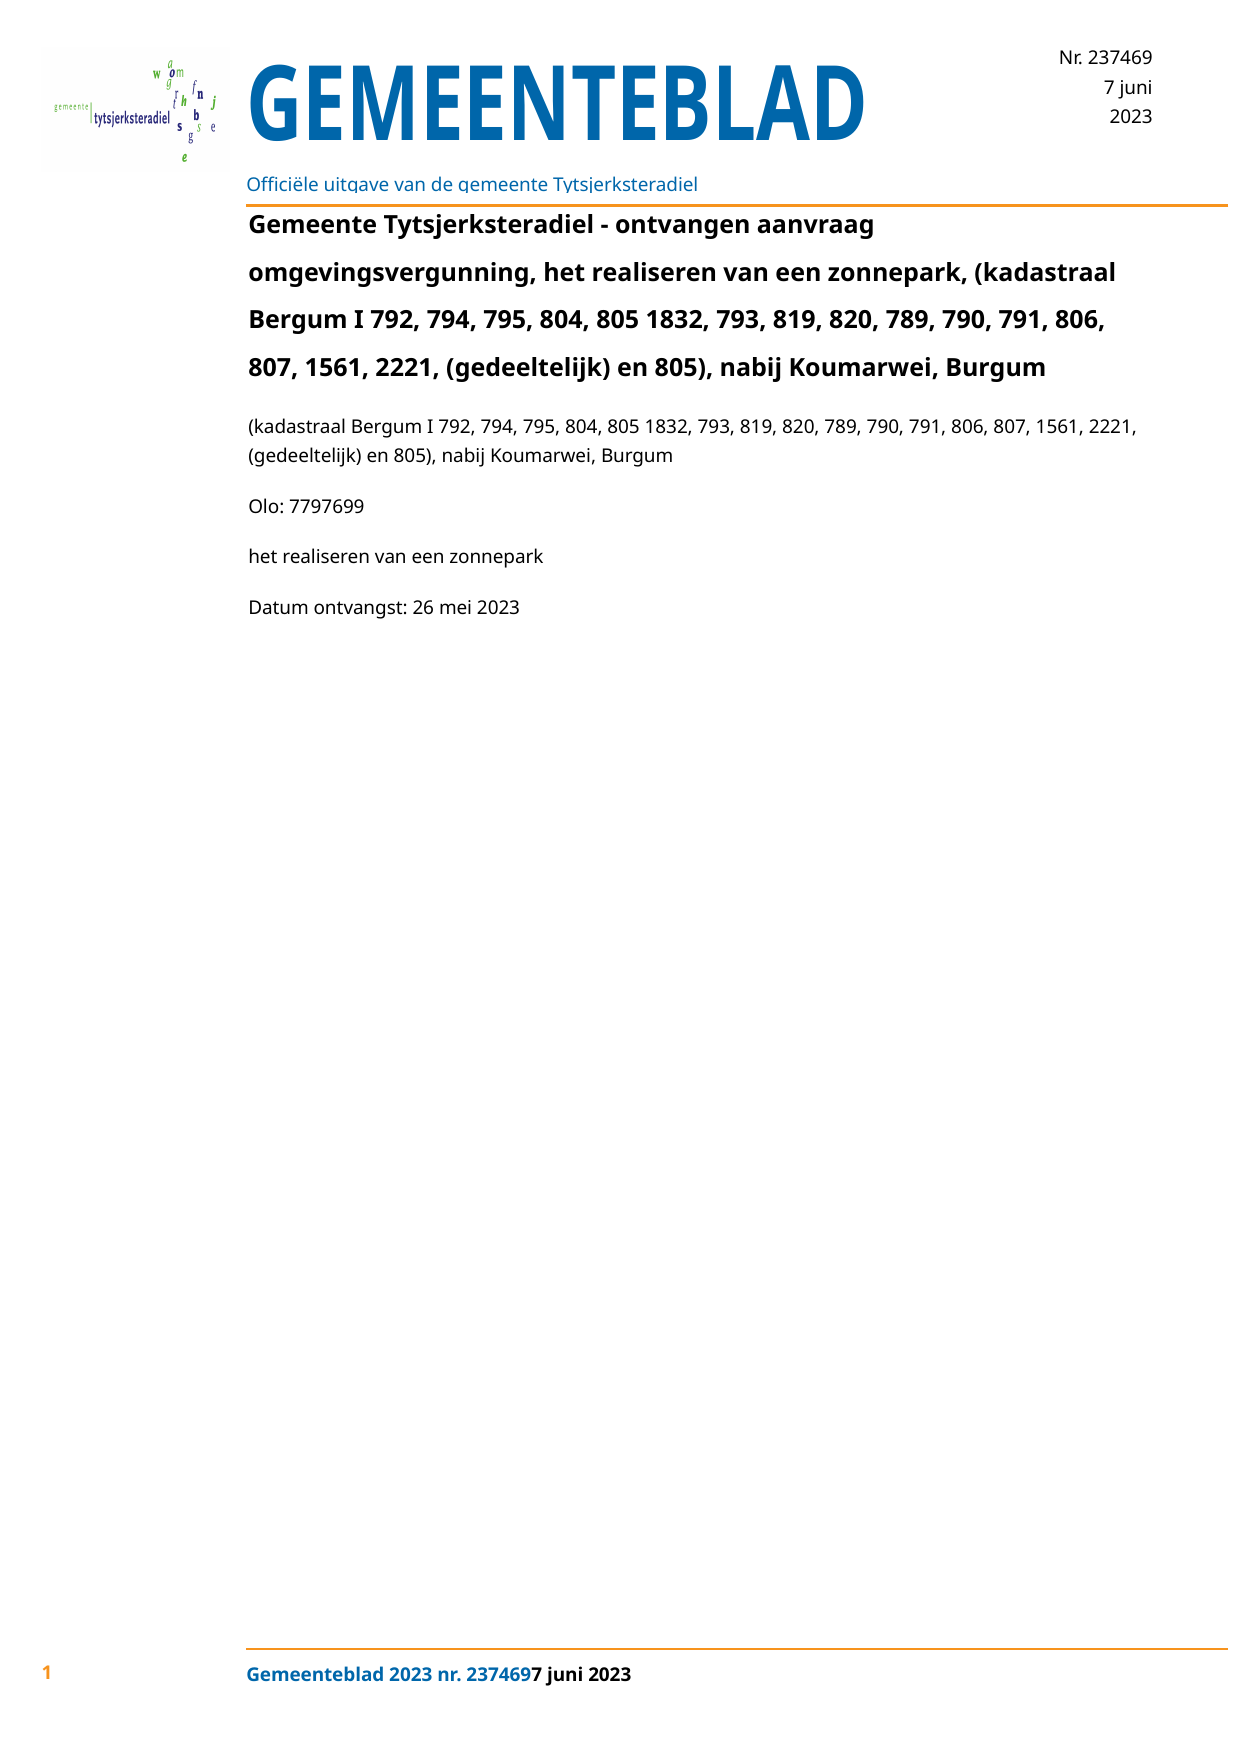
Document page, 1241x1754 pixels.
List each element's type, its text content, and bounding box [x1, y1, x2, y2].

text Datum ontvangst: 26 mei 2023 [248, 594, 1152, 620]
text Olo: 7797699 [248, 493, 1152, 519]
text het realiseren van een zonnepark [248, 543, 1152, 569]
picture [41, 47, 231, 172]
text Gemeente Tytsjerksteradiel - ontvangen aanvraag omgevingsvergunning, het realiseren van een zonnepark, (kadastraal Bergum I 792, 794, 795, 804, 805 1832, 793, 819, 820, 789, 790, 791, 806, 807, 1561, 2221, (gedeeltelijk) en 805), nabij Koumarwei, Burgum [248, 207, 1152, 384]
text (kadastraal Bergum I 792, 794, 795, 804, 805 1832, 793, 819, 820, 789, 790, 791, 806, 807, 1561, 2221, (gedeeltelijk) en 805), nabij Koumarwei, Burgum [248, 413, 1152, 468]
